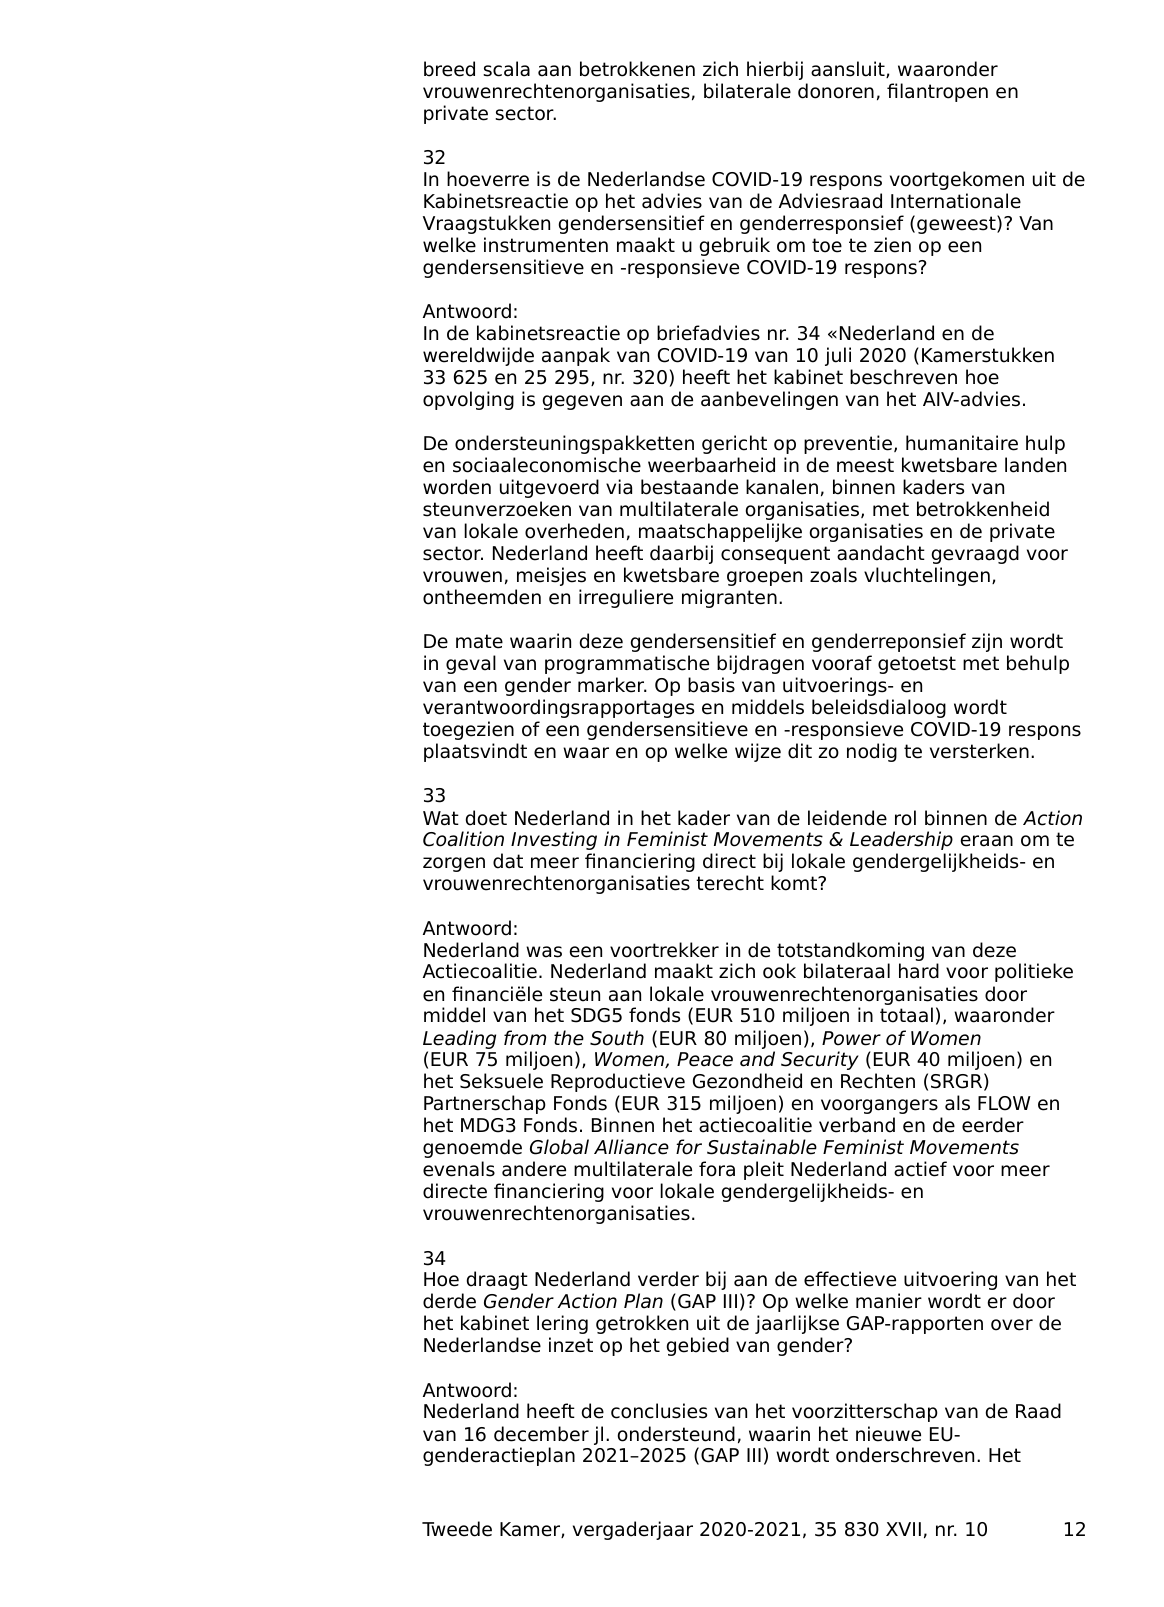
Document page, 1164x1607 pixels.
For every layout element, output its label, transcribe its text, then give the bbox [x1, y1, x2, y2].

text In hoeverre is de Nederlandse COVID-19 respons voortgekomen uit de Kabinetsreactie op het advies van de Adviesraad Internationale Vraagstukken gendersensitief en genderresponsief (geweest)? Van welke instrumenten maakt u gebruik om toe te zien op een gendersensitieve en -responsieve COVID-19 respons? [422, 169, 1087, 279]
text 32 [422, 147, 1087, 169]
text De ondersteuningspakketten gericht op preventie, humanitaire hulp en sociaaleconomische weerbaarheid in de meest kwetsbare landen worden uitgevoerd via bestaande kanalen, binnen kaders van steunverzoeken van multilaterale organisaties, met betrokkenheid van lokale overheden, maatschappelijke organisaties en de private sector. Nederland heeft daarbij consequent aandacht gevraagd voor vrouwen, meisjes en kwetsbare groepen zoals vluchtelingen, ontheemden en irreguliere migranten. [422, 433, 1087, 609]
text 33 [422, 785, 1087, 807]
text breed scala aan betrokkenen zich hierbij aansluit, waaronder vrouwenrechtenorganisaties, bilaterale donoren, filantropen en private sector. [422, 59, 1087, 125]
text Wat doet Nederland in het kader van de leidende rol binnen de Action Coalition Investing in Feminist Movements & Leadership eraan om te zorgen dat meer financiering direct bij lokale gendergelijkheids- en vrouwenrechtenorganisaties terecht komt? [422, 807, 1087, 895]
text Hoe draagt Nederland verder bij aan de effectieve uitvoering van het derde Gender Action Plan (GAP III)? Op welke manier wordt er door het kabinet lering getrokken uit de jaarlijkse GAP-rapporten over de Nederlandse inzet op het gebied van gender? [422, 1269, 1087, 1357]
text Antwoord: [422, 301, 1087, 323]
text Antwoord: [422, 917, 1087, 939]
text Nederland heeft de conclusies van het voorzitterschap van de Raad van 16 december jl. ondersteund, waarin het nieuwe EU-genderactieplan 2021–2025 (GAP III) wordt onderschreven. Het [422, 1401, 1087, 1467]
text Nederland was een voortrekker in de totstandkoming van deze Actiecoalitie. Nederland maakt zich ook bilateraal hard voor politieke en financiële steun aan lokale vrouwenrechtenorganisaties door middel van het SDG5 fonds (EUR 510 miljoen in totaal), waaronder Leading from the South (EUR 80 miljoen), Power of Women (EUR 75 miljoen), Women, Peace and Security (EUR 40 miljoen) en het Seksuele Reproductieve Gezondheid en Rechten (SRGR) Partnerschap Fonds (EUR 315 miljoen) en voorgangers als FLOW en het MDG3 Fonds. Binnen het actiecoalitie verband en de eerder genoemde Global Alliance for Sustainable Feminist Movements evenals andere multilaterale fora pleit Nederland actief voor meer directe financiering voor lokale gendergelijkheids- en vrouwenrechtenorganisaties. [422, 939, 1087, 1225]
text De mate waarin deze gendersensitief en genderreponsief zijn wordt in geval van programmatische bijdragen vooraf getoetst met behulp van een gender marker. Op basis van uitvoerings- en verantwoordingsrapportages en middels beleidsdialoog wordt toegezien of een gendersensitieve en -responsieve COVID-19 respons plaatsvindt en waar en op welke wijze dit zo nodig te versterken. [422, 631, 1087, 763]
text Antwoord: [422, 1379, 1087, 1401]
text 34 [422, 1247, 1087, 1269]
text In de kabinetsreactie op briefadvies nr. 34 «Nederland en de wereldwijde aanpak van COVID-19 van 10 juli 2020 (Kamerstukken 33 625 en 25 295, nr. 320) heeft het kabinet beschreven hoe opvolging is gegeven aan de aanbevelingen van het AIV-advies. [422, 323, 1087, 411]
